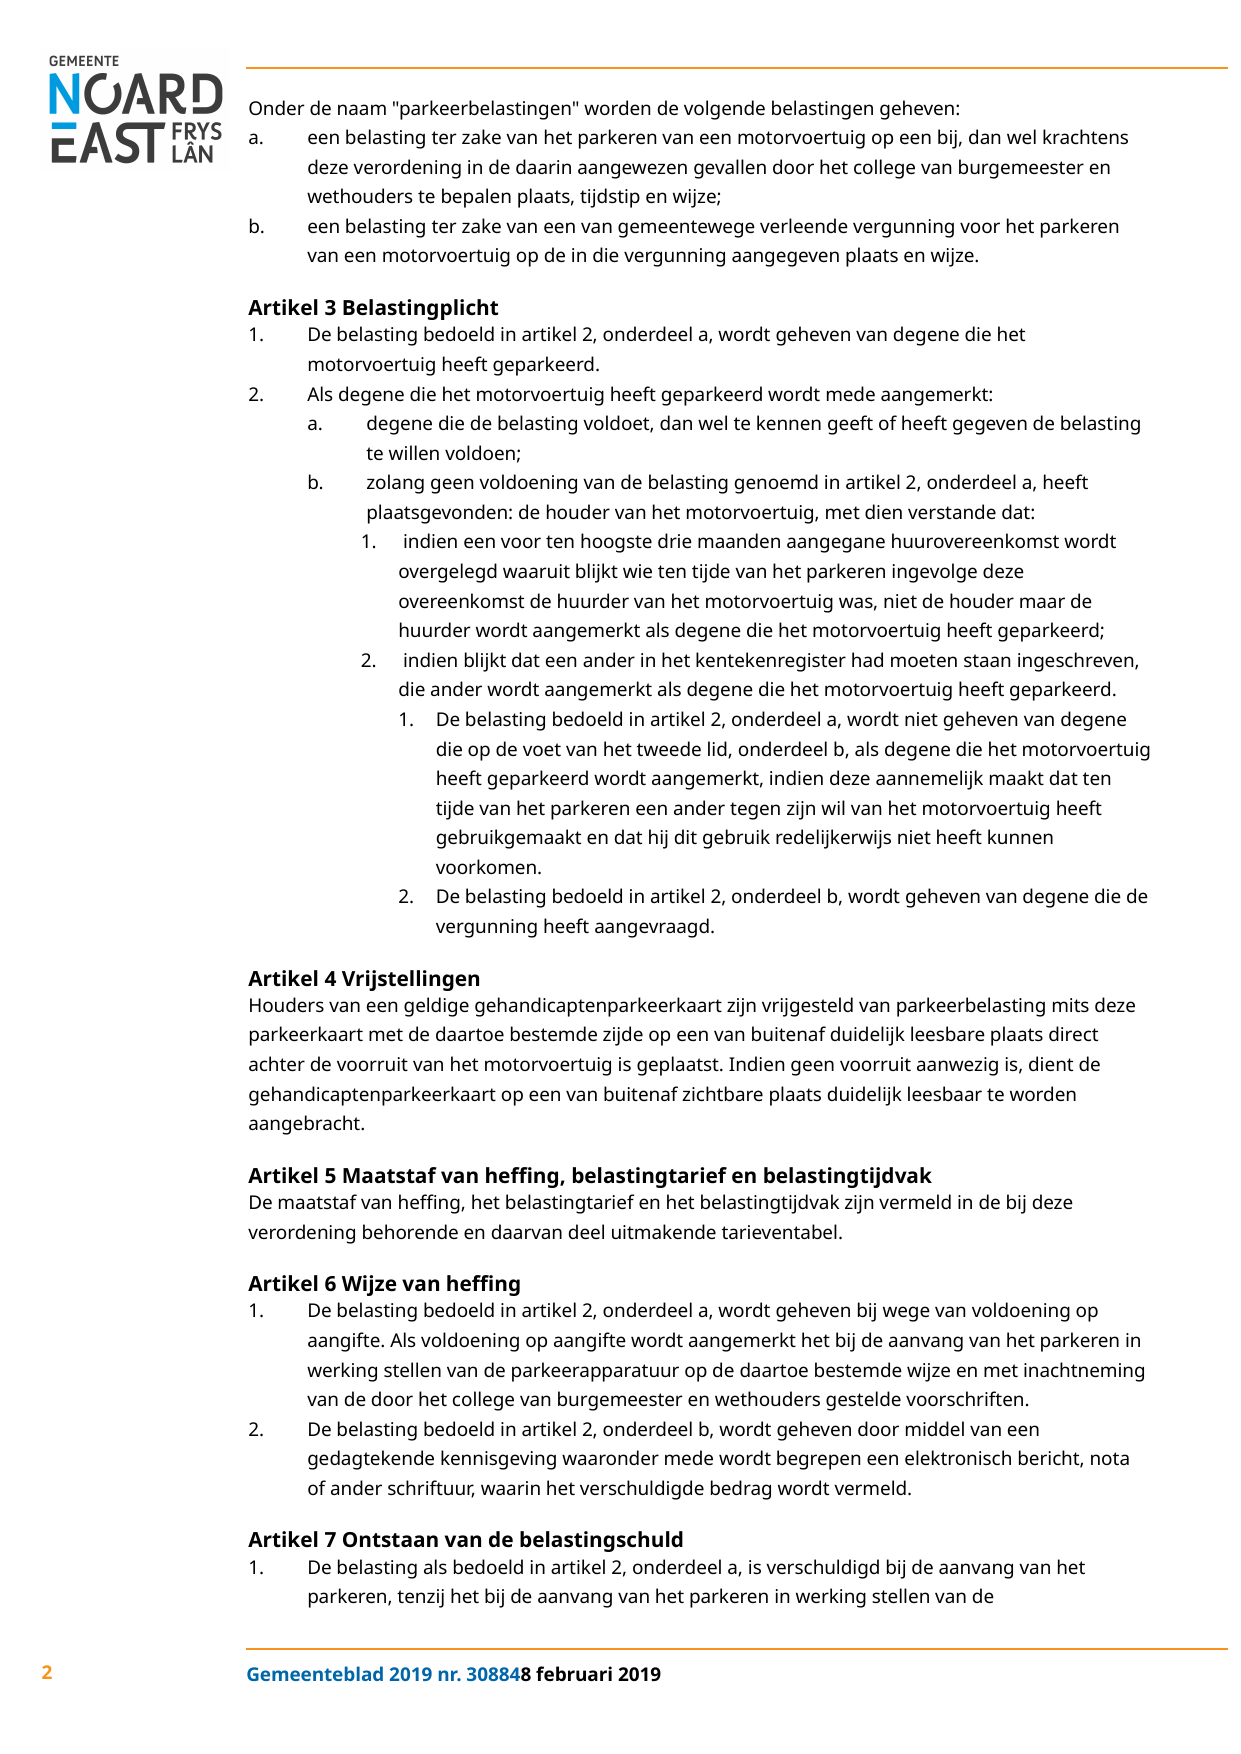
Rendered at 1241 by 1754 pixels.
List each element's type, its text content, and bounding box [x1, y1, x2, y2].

list De belasting bedoeld in artikel 2, onderdeel a, wordt geheven bij wege van voldoening op aangifte. Als voldoening op aangifte wordt aangemerkt het bij de aanvang van het parkeren in werking stellen van de parkeerapparatuur op de daartoe bestemde wijze en met inachtneming van de door het college van burgemeester en wethouders gestelde voorschriften. [248, 1298, 1152, 1412]
text De maatstaf van heffing, het belastingtarief en het belastingtijdvak zijn vermeld in de bij deze verordening behorende en daarvan deel uitmakende tarieventabel. [248, 1189, 1152, 1244]
list De belasting bedoeld in artikel 2, onderdeel b, wordt geheven van degene die de vergunning heeft aangevraagd. [398, 884, 1152, 939]
list De belasting bedoeld in artikel 2, onderdeel a, wordt niet geheven van degene die op de voet van het tweede lid, onderdeel b, als degene die het motorvoertuig heeft geparkeerd wordt aangemerkt, indien deze aannemelijk maakt dat ten tijde van het parkeren een ander tegen zijn wil van het motorvoertuig heeft gebruikgemaakt en dat hij dit gebruik redelijkerwijs niet heeft kunnen voorkomen. [398, 706, 1152, 880]
text Artikel 3 Belastingplicht [248, 293, 1152, 322]
list zolang geen voldoening van de belasting genoemd in artikel 2, onderdeel a, heeft plaatsgevonden: de houder van het motorvoertuig, met dien verstande dat: [307, 469, 1152, 525]
text Artikel 5 Maatstaf van heffing, belastingtarief en belastingtijdvak [248, 1161, 1152, 1189]
text Houders van een geldige gehandicaptenparkeerkaart zijn vrijgesteld van parkeerbelasting mits deze parkeerkaart met de daartoe bestemde zijde op een van buitenaf duidelijk leesbare plaats direct achter de voorruit van het motorvoertuig is geplaatst. Indien geen voorruit aanwezig is, dient de gehandicaptenparkeerkaart op een van buitenaf zichtbare plaats duidelijk leesbaar te worden aangebracht. [248, 992, 1152, 1136]
list een belasting ter zake van het parkeren van een motorvoertuig op een bij, dan wel krachtens deze verordening in de daarin aangewezen gevallen door het college van burgemeester en wethouders te bepalen plaats, tijdstip en wijze; [248, 124, 1152, 209]
list degene die de belasting voldoet, dan wel te kennen geeft of heeft gegeven de belasting te willen voldoen; [307, 410, 1152, 466]
text Artikel 6 Wijze van heffing [248, 1269, 1152, 1298]
text Onder de naam "parkeerbelastingen" worden de volgende belastingen geheven: [248, 95, 1152, 121]
list De belasting bedoeld in artikel 2, onderdeel b, wordt geheven door middel van een gedagtekende kennisgeving waaronder mede wordt begrepen een elektronisch bericht, nota of ander schriftuur, waarin het verschuldigde bedrag wordt vermeld. [248, 1416, 1152, 1501]
text Artikel 7 Ontstaan van de belastingschuld [248, 1526, 1152, 1554]
list Als degene die het motorvoertuig heeft geparkeerd wordt mede aangemerkt: [248, 381, 1152, 406]
list indien een voor ten hoogste drie maanden aangegane huurovereenkomst wordt overgelegd waaruit blijkt wie ten tijde van het parkeren ingevolge deze overeenkomst de huurder van het motorvoertuig was, niet de houder maar de huurder wordt aangemerkt als degene die het motorvoertuig heeft geparkeerd; [361, 529, 1152, 643]
list indien blijkt dat een ander in het kentekenregister had moeten staan ingeschreven, die ander wordt aangemerkt als degene die het motorvoertuig heeft geparkeerd. [361, 647, 1152, 702]
list De belasting als bedoeld in artikel 2, onderdeel a, is verschuldigd bij de aanvang van het parkeren, tenzij het bij de aanvang van het parkeren in werking stellen van de [248, 1554, 1152, 1609]
list een belasting ter zake van een van gemeentewege verleende vergunning voor het parkeren van een motorvoertuig op de in die vergunning aangegeven plaats en wijze. [248, 213, 1152, 268]
list De belasting bedoeld in artikel 2, onderdeel a, wordt geheven van degene die het motorvoertuig heeft geparkeerd. [248, 322, 1152, 377]
picture [41, 47, 231, 172]
text Artikel 4 Vrijstellingen [248, 964, 1152, 992]
